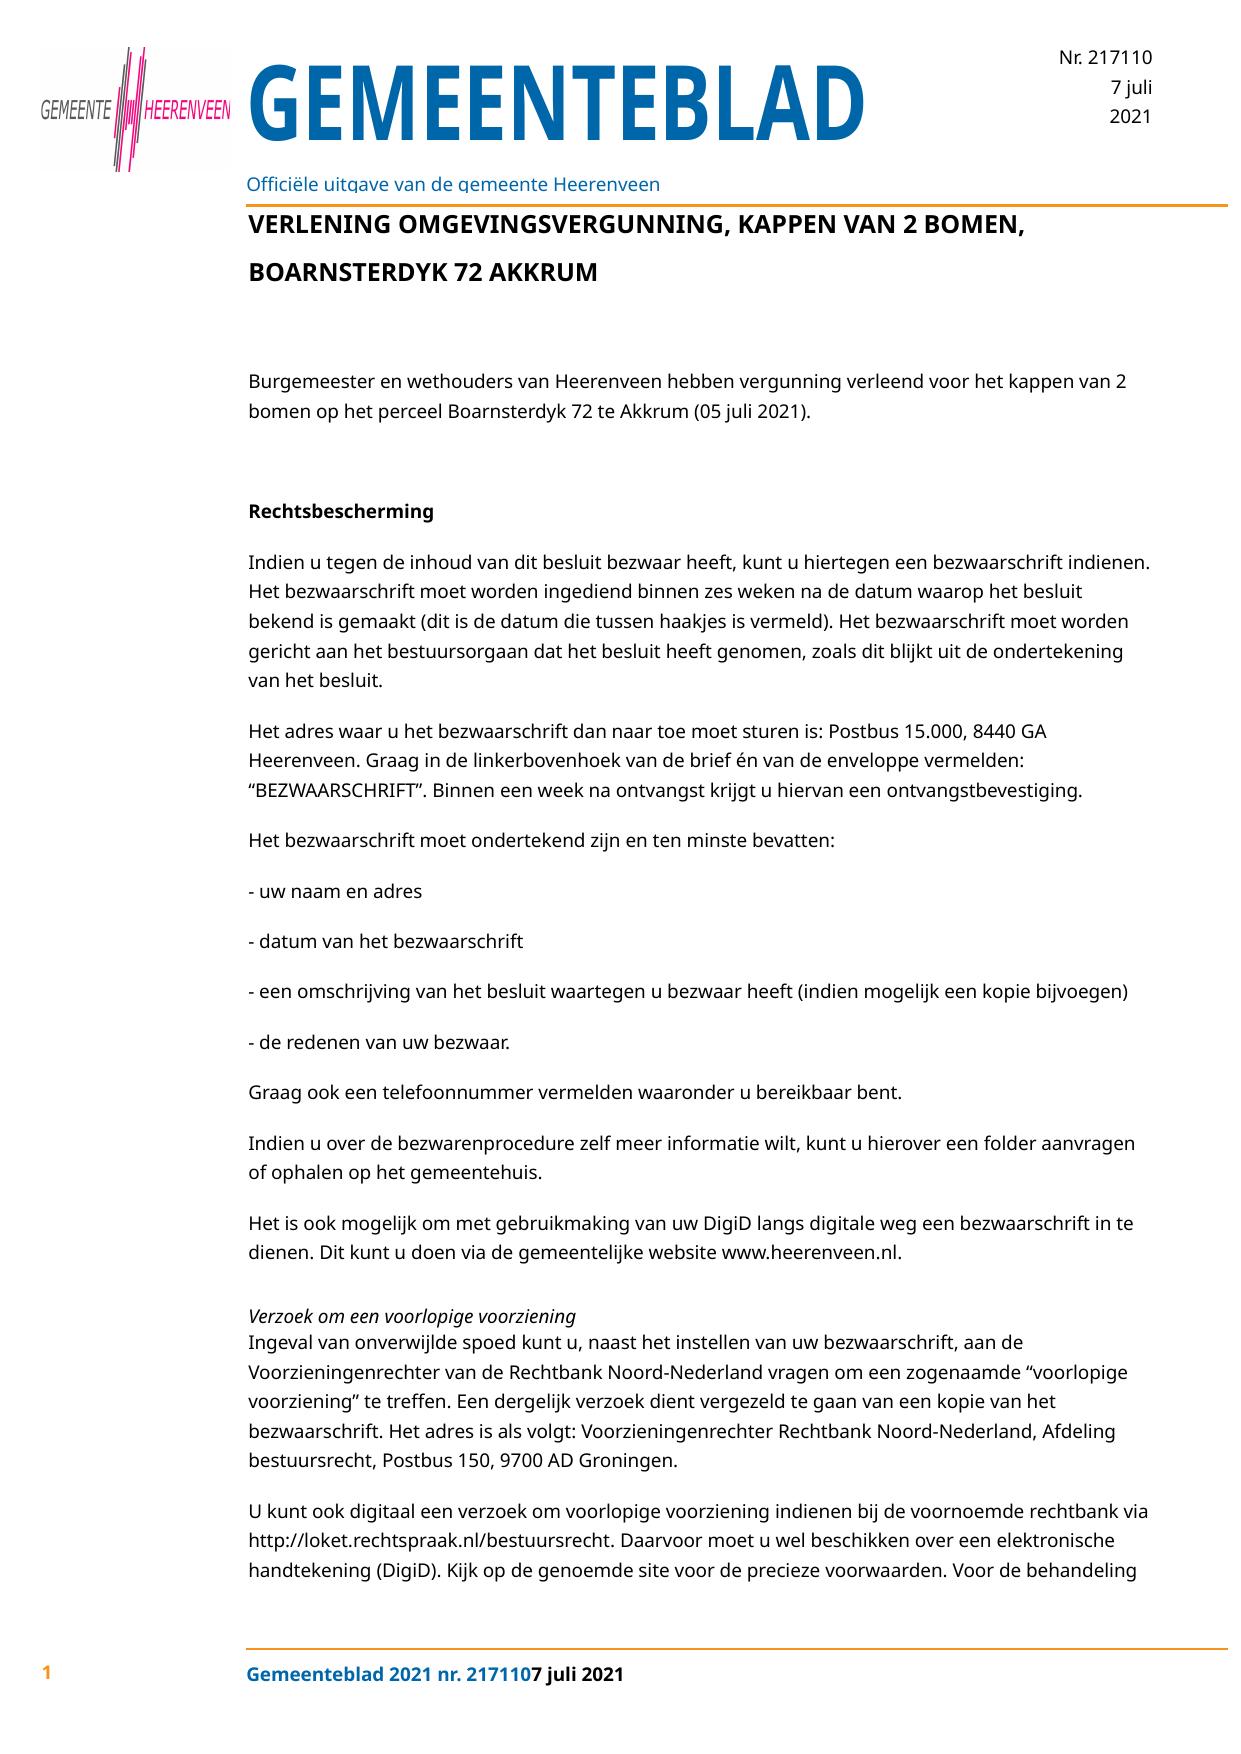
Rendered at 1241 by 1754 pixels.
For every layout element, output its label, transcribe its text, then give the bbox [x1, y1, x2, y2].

text Het bezwaarschrift moet ondertekend zijn en ten minste bevatten: [248, 827, 1152, 853]
text - een omschrijving van het besluit waartegen u bezwaar heeft (indien mogelijk een kopie bijvoegen) [248, 979, 1152, 1004]
text Graag ook een telefoonnummer vermelden waaronder u bereikbaar bent. [248, 1079, 1152, 1105]
picture [41, 47, 231, 172]
text Verzoek om een voorlopige voorziening [248, 1303, 1152, 1329]
text Het is ook mogelijk om met gebruikmaking van uw DigiD langs digitale weg een bezwaarschrift in te dienen. Dit kunt u doen via de gemeentelijke website www.heerenveen.nl. [248, 1210, 1152, 1265]
text - uw naam en adres [248, 878, 1152, 904]
text Ingeval van onverwijlde spoed kunt u, naast het instellen van uw bezwaarschrift, aan de Voorzieningenrechter van de Rechtbank Noord-Nederland vragen om een zogenaamde “voorlopige voorziening” te treffen. Een dergelijk verzoek dient vergezeld te gaan van een kopie van het bezwaarschrift. Het adres is als volgt: Voorzieningenrechter Rechtbank Noord-Nederland, Afdeling bestuursrecht, Postbus 150, 9700 AD Groningen. [248, 1329, 1152, 1473]
text Het adres waar u het bezwaarschrift dan naar toe moet sturen is: Postbus 15.000, 8440 GA Heerenveen. Graag in de linkerbovenhoek van de brief én van de enveloppe vermelden: “BEZWAARSCHRIFT”. Binnen een week na ontvangst krijgt u hiervan een ontvangstbevestiging. [248, 718, 1152, 803]
text VERLENING OMGEVINGSVERGUNNING, KAPPEN VAN 2 BOMEN, BOARNSTERDYK 72 AKKRUM [248, 207, 1152, 288]
text Indien u over de bezwarenprocedure zelf meer informatie wilt, kunt u hierover een folder aanvragen of ophalen op het gemeentehuis. [248, 1130, 1152, 1185]
text - datum van het bezwaarschrift [248, 928, 1152, 954]
text U kunt ook digitaal een verzoek om voorlopige voorziening indienen bij de voornoemde rechtbank via http://loket.rechtspraak.nl/bestuursrecht. Daarvoor moet u wel beschikken over een elektronische handtekening (DigiD). Kijk op de genoemde site voor de precieze voorwaarden. Voor de behandeling [248, 1498, 1152, 1583]
text Burgemeester en wethouders van Heerenveen hebben vergunning verleend voor het kappen van 2 bomen op het perceel Boarnsterdyk 72 te Akkrum (05 juli 2021). [248, 368, 1152, 424]
text - de redenen van uw bezwaar. [248, 1029, 1152, 1055]
text Indien u tegen de inhoud van dit besluit bezwaar heeft, kunt u hiertegen een bezwaarschrift indienen. Het bezwaarschrift moet worden ingediend binnen zes weken na de datum waarop het besluit bekend is gemaakt (dit is de datum die tussen haakjes is vermeld). Het bezwaarschrift moet worden gericht aan het bestuursorgaan dat het besluit heeft genomen, zoals dit blijkt uit de ondertekening van het besluit. [248, 549, 1152, 693]
text Rechtsbescherming [248, 499, 1152, 524]
